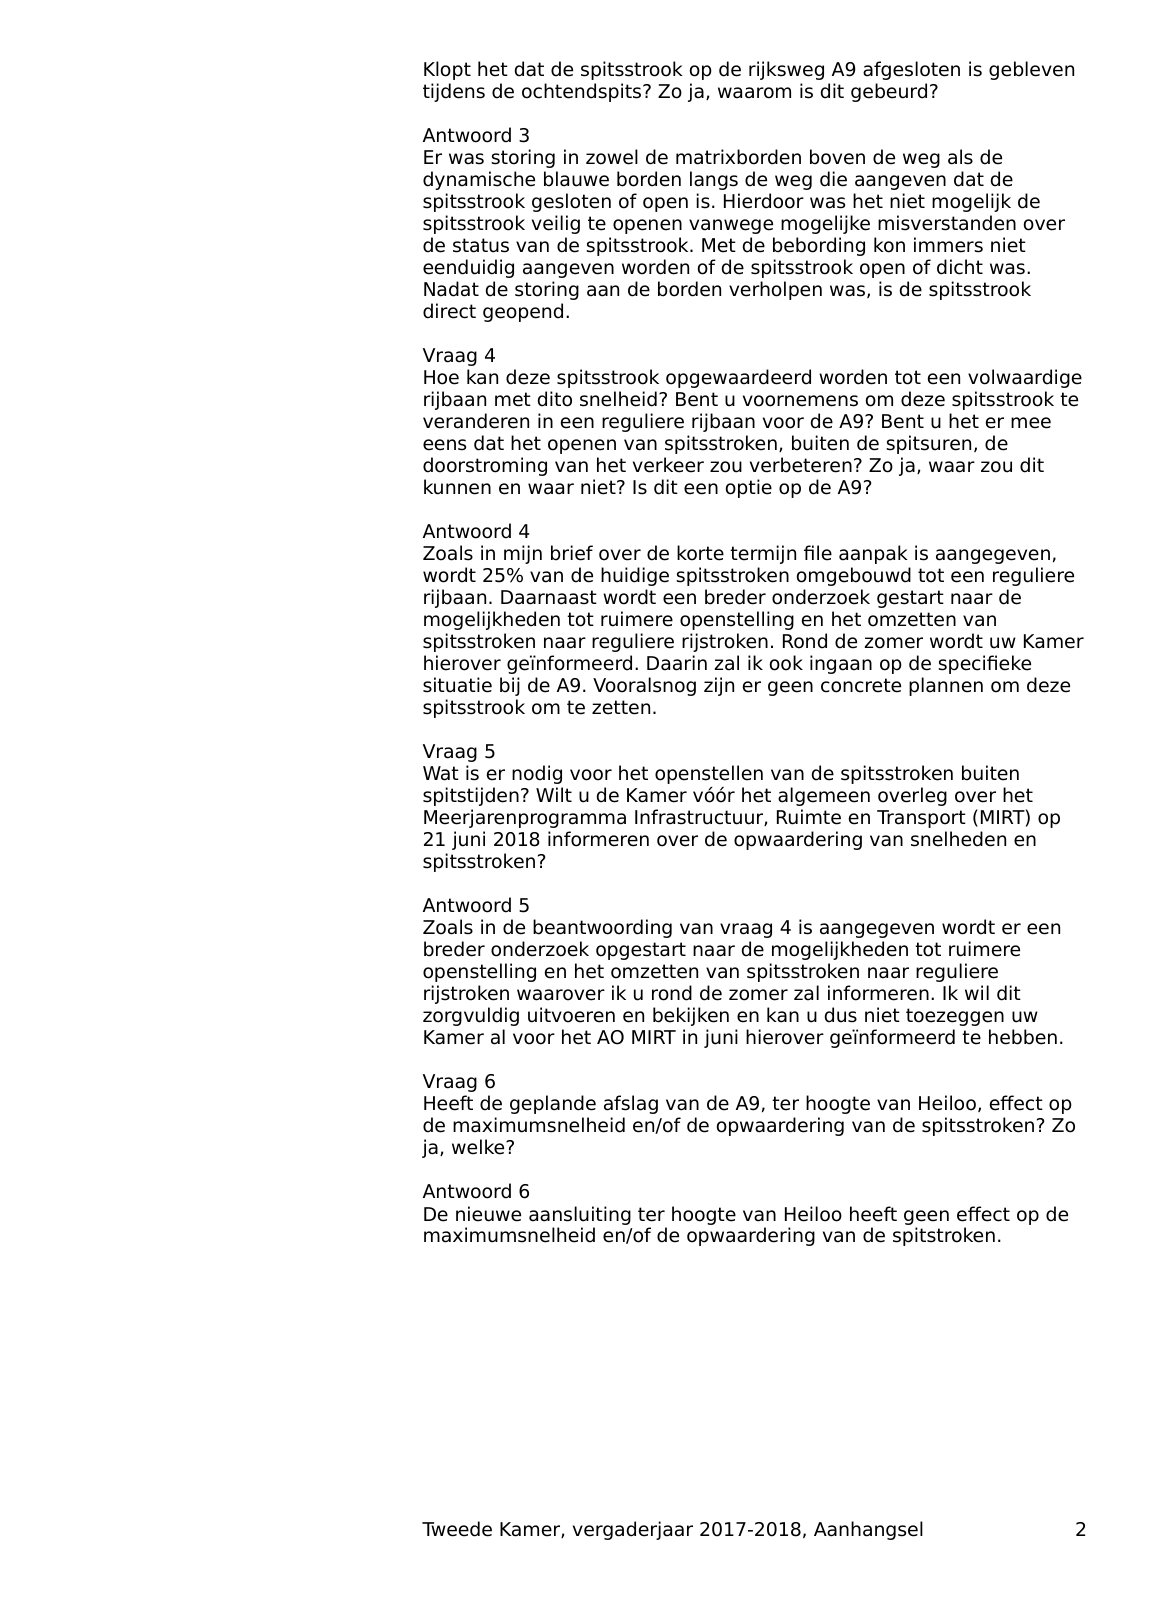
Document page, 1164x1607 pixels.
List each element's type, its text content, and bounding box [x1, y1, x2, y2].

text Heeft de geplande afslag van de A9, ter hoogte van Heiloo, effect op de maximumsnelheid en/of de opwaardering van de spitsstroken? Zo ja, welke? [422, 1093, 1087, 1159]
text Zoals in de beantwoording van vraag 4 is aangegeven wordt er een breder onderzoek opgestart naar de mogelijkheden tot ruimere openstelling en het omzetten van spitsstroken naar reguliere rijstroken waarover ik u rond de zomer zal informeren. Ik wil dit zorgvuldig uitvoeren en bekijken en kan u dus niet toezeggen uw Kamer al voor het AO MIRT in juni hierover geïnformeerd te hebben. [422, 917, 1087, 1049]
text Er was storing in zowel de matrixborden boven de weg als de dynamische blauwe borden langs de weg die aangeven dat de spitsstrook gesloten of open is. Hierdoor was het niet mogelijk de spitsstrook veilig te openen vanwege mogelijke misverstanden over de status van de spitsstrook. Met de bebording kon immers niet eenduidig aangeven worden of de spitsstrook open of dicht was. Nadat de storing aan de borden verholpen was, is de spitsstrook direct geopend. [422, 147, 1087, 323]
text Klopt het dat de spitsstrook op de rijksweg A9 afgesloten is gebleven tijdens de ochtendspits? Zo ja, waarom is dit gebeurd? [422, 59, 1087, 103]
text Antwoord 5 [422, 895, 1087, 917]
text De nieuwe aansluiting ter hoogte van Heiloo heeft geen effect op de maximumsnelheid en/of de opwaardering van de spitstroken. [422, 1203, 1087, 1247]
text Hoe kan deze spitsstrook opgewaardeerd worden tot een volwaardige rijbaan met dito snelheid? Bent u voornemens om deze spitsstrook te veranderen in een reguliere rijbaan voor de A9? Bent u het er mee eens dat het openen van spitsstroken, buiten de spitsuren, de doorstroming van het verkeer zou verbeteren? Zo ja, waar zou dit kunnen en waar niet? Is dit een optie op de A9? [422, 367, 1087, 499]
text Wat is er nodig voor het openstellen van de spitsstroken buiten spitstijden? Wilt u de Kamer vóór het algemeen overleg over het Meerjarenprogramma Infrastructuur, Ruimte en Transport (MIRT) op 21 juni 2018 informeren over de opwaardering van snelheden en spitsstroken? [422, 763, 1087, 873]
text Zoals in mijn brief over de korte termijn file aanpak is aangegeven, wordt 25% van de huidige spitsstroken omgebouwd tot een reguliere rijbaan. Daarnaast wordt een breder onderzoek gestart naar de mogelijkheden tot ruimere openstelling en het omzetten van spitsstroken naar reguliere rijstroken. Rond de zomer wordt uw Kamer hierover geïnformeerd. Daarin zal ik ook ingaan op de specifieke situatie bij de A9. Vooralsnog zijn er geen concrete plannen om deze spitsstrook om te zetten. [422, 543, 1087, 719]
text Vraag 6 [422, 1071, 1087, 1093]
text Antwoord 6 [422, 1181, 1087, 1203]
text Antwoord 4 [422, 521, 1087, 543]
text Vraag 4 [422, 345, 1087, 367]
text Vraag 5 [422, 741, 1087, 763]
text Antwoord 3 [422, 125, 1087, 147]
